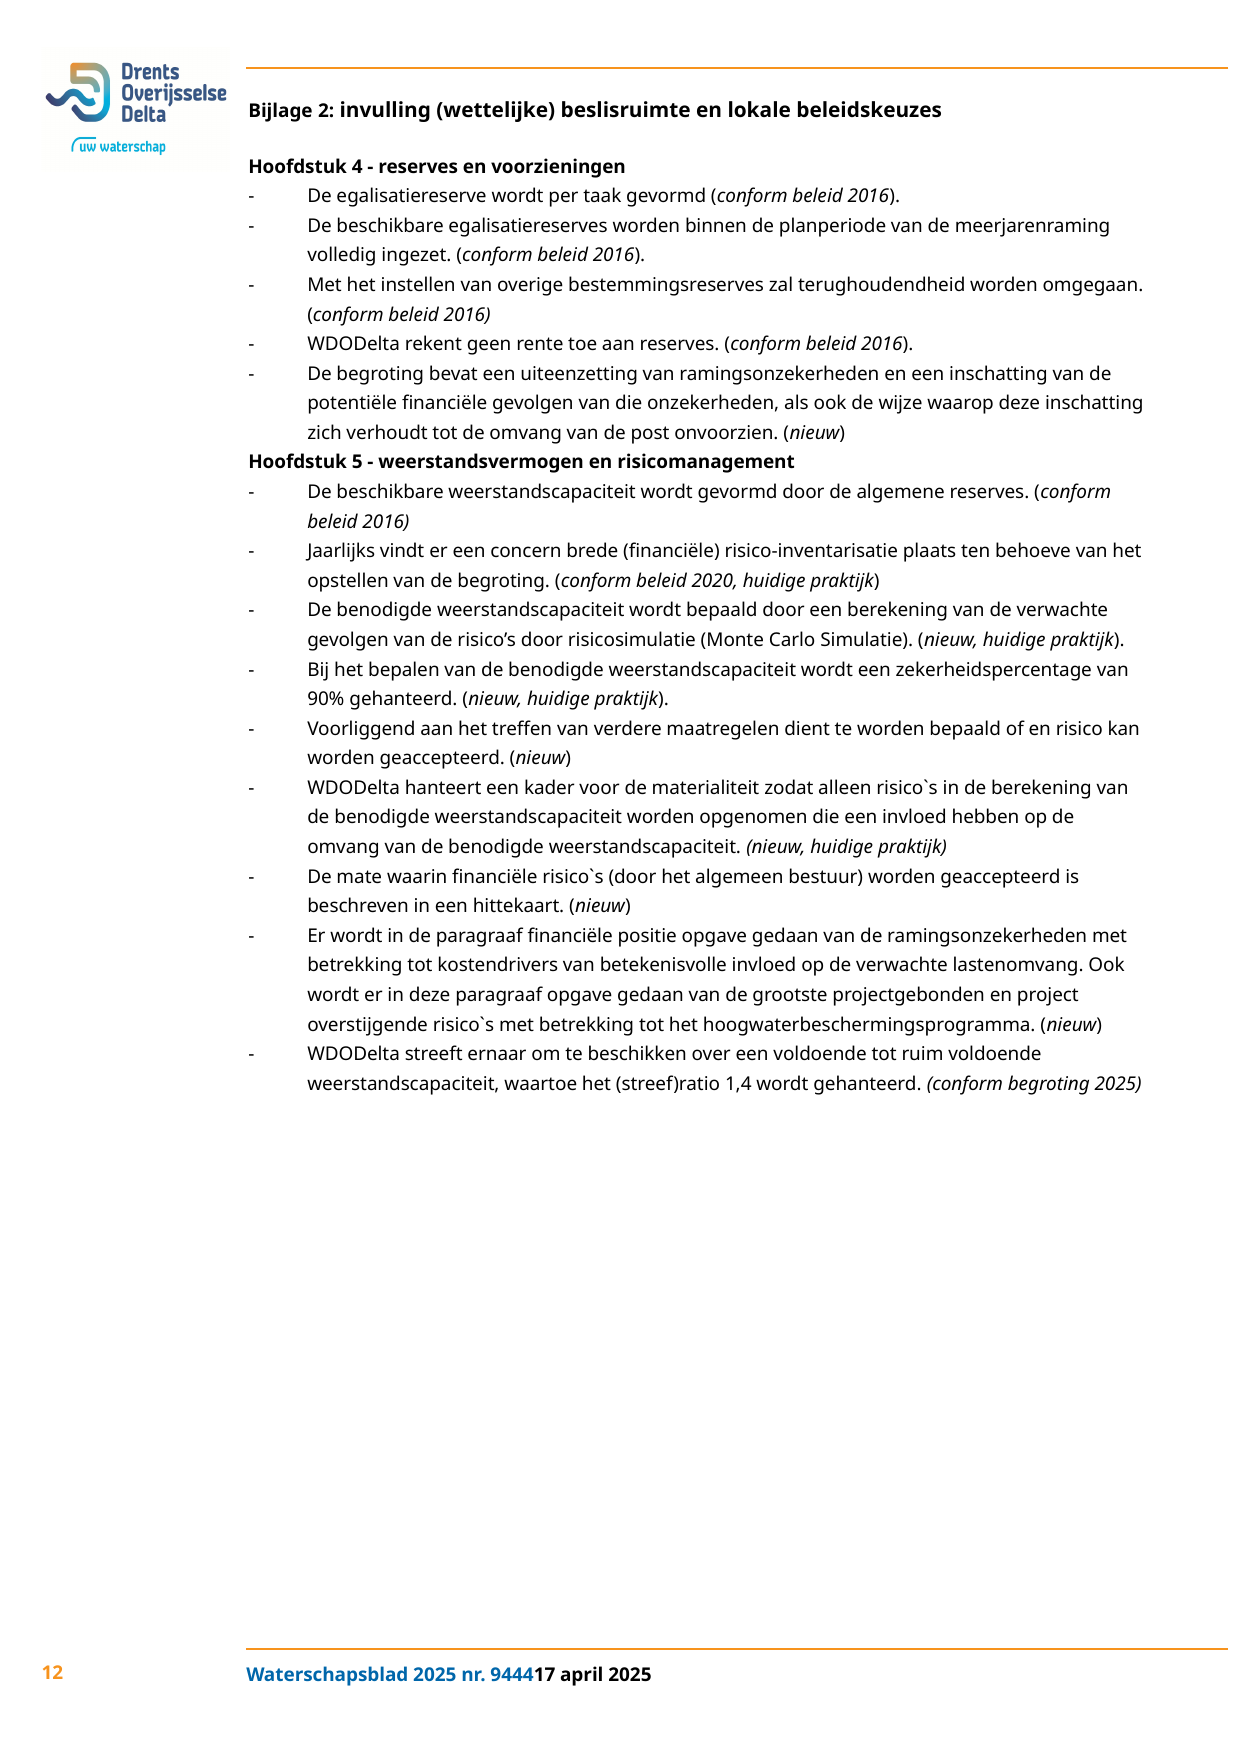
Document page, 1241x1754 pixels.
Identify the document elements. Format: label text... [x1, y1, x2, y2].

list WDODelta rekent geen rente toe aan reserves. (conform beleid 2016). [248, 330, 1152, 356]
list De mate waarin financiële risico`s (door het algemeen bestuur) worden geaccepteerd is beschreven in een hittekaart. (nieuw) [248, 863, 1152, 918]
picture [41, 47, 231, 172]
list De egalisatiereserve wordt per taak gevormd (conform beleid 2016). [248, 182, 1152, 208]
list Er wordt in de paragraaf financiële positie opgave gedaan van de ramingsonzekerheden met betrekking tot kostendrivers van betekenisvolle invloed op de verwachte lastenomvang. Ook wordt er in deze paragraaf opgave gedaan van de grootste projectgebonden en project overstijgende risico`s met betrekking tot het hoogwaterbeschermingsprogramma. (nieuw) [248, 922, 1152, 1037]
list De begroting bevat een uiteenzetting van ramingsonzekerheden en een inschatting van de potentiële financiële gevolgen van die onzekerheden, als ook de wijze waarop deze inschatting zich verhoudt tot de omvang van de post onvoorzien. (nieuw) [248, 360, 1152, 445]
list WDODelta hanteert een kader voor de materialiteit zodat alleen risico`s in de berekening van de benodigde weerstandscapaciteit worden opgenomen die een invloed hebben op de omvang van de benodigde weerstandscapaciteit. (nieuw, huidige praktijk) [248, 774, 1152, 859]
list WDODelta streeft ernaar om te beschikken over een voldoende tot ruim voldoende weerstandscapaciteit, waartoe het (streef)ratio 1,4 wordt gehanteerd. (conform begroting 2025) [248, 1040, 1152, 1096]
list De beschikbare weerstandscapaciteit wordt gevormd door de algemene reserves. (conform beleid 2016) [248, 478, 1152, 534]
text Hoofdstuk 4 - reserves en voorzieningen [248, 153, 1152, 179]
list Bij het bepalen van de benodigde weerstandscapaciteit wordt een zekerheidspercentage van 90% gehanteerd. (nieuw, huidige praktijk). [248, 656, 1152, 711]
text Hoofdstuk 5 - weerstandsvermogen en risicomanagement [248, 449, 1152, 474]
list Jaarlijks vindt er een concern brede (financiële) risico-inventarisatie plaats ten behoeve van het opstellen van de begroting. (conform beleid 2020, huidige praktijk) [248, 537, 1152, 593]
list De benodigde weerstandscapaciteit wordt bepaald door een berekening van de verwachte gevolgen van de risico’s door risicosimulatie (Monte Carlo Simulatie). (nieuw, huidige praktijk). [248, 597, 1152, 652]
list Met het instellen van overige bestemmingsreserves zal terughoudendheid worden omgegaan. (conform beleid 2016) [248, 271, 1152, 327]
list De beschikbare egalisatiereserves worden binnen de planperiode van de meerjarenraming volledig ingezet. (conform beleid 2016). [248, 212, 1152, 267]
list Voorliggend aan het treffen van verdere maatregelen dient te worden bepaald of en risico kan worden geaccepteerd. (nieuw) [248, 715, 1152, 770]
text Bijlage 2: invulling (wettelijke) beslisruimte en lokale beleidskeuzes [248, 95, 1152, 123]
